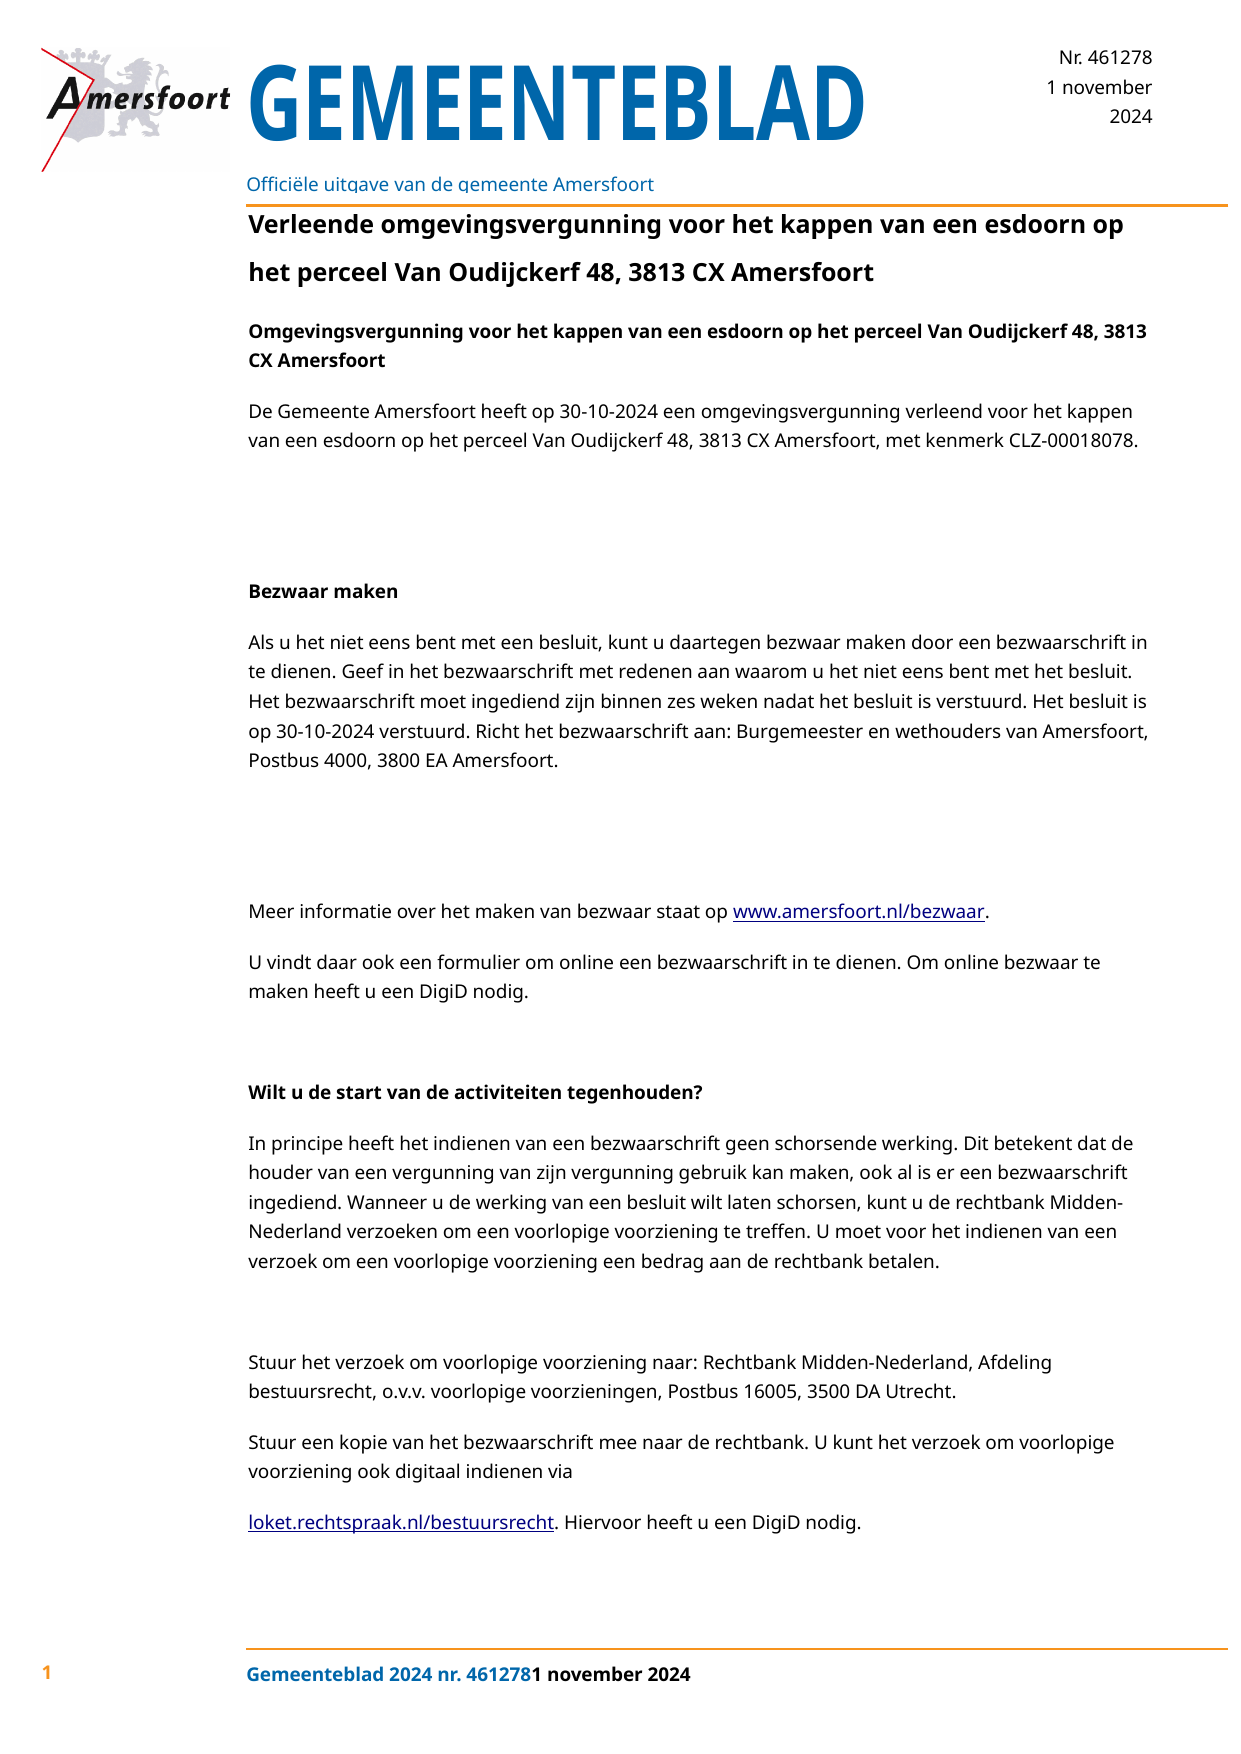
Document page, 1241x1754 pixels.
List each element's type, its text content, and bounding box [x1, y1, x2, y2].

text Omgevingsvergunning voor het kappen van een esdoorn op het perceel Van Oudijckerf 48, 3813 CX Amersfoort [248, 318, 1152, 373]
text loket.rechtspraak.nl/bestuursrecht. Hiervoor heeft u een DigiD nodig. [248, 1509, 1152, 1535]
text Wilt u de start van de activiteiten tegenhouden? [248, 1079, 1152, 1105]
text Bezwaar maken [248, 579, 1152, 604]
text Verleende omgevingsvergunning voor het kappen van een esdoorn op het perceel Van Oudijckerf 48, 3813 CX Amersfoort [248, 207, 1152, 288]
picture [41, 47, 231, 172]
text Stuur het verzoek om voorlopige voorziening naar: Rechtbank Midden-Nederland, Afdeling bestuursrecht, o.v.v. voorlopige voorzieningen, Postbus 16005, 3500 DA Utrecht. [248, 1349, 1152, 1404]
text Meer informatie over het maken van bezwaar staat op www.amersfoort.nl/bezwaar. [248, 899, 1152, 924]
text Als u het niet eens bent met een besluit, kunt u daartegen bezwaar maken door een bezwaarschrift in te dienen. Geef in het bezwaarschrift met redenen aan waarom u het niet eens bent met het besluit. Het bezwaarschrift moet ingediend zijn binnen zes weken nadat het besluit is verstuurd. Het besluit is op 30-10-2024 verstuurd. Richt het bezwaarschrift aan: Burgemeester en wethouders van Amersfoort, Postbus 4000, 3800 EA Amersfoort. [248, 629, 1152, 773]
text U vindt daar ook een formulier om online een bezwaarschrift in te dienen. Om online bezwaar te maken heeft u een DigiD nodig. [248, 949, 1152, 1004]
text Stuur een kopie van het bezwaarschrift mee naar de rechtbank. U kunt het verzoek om voorlopige voorziening ook digitaal indienen via [248, 1429, 1152, 1484]
text De Gemeente Amersfoort heeft op 30-10-2024 een omgevingsvergunning verleend voor het kappen van een esdoorn op het perceel Van Oudijckerf 48, 3813 CX Amersfoort, met kenmerk CLZ-00018078. [248, 398, 1152, 453]
text In principe heeft het indienen van een bezwaarschrift geen schorsende werking. Dit betekent dat de houder van een vergunning van zijn vergunning gebruik kan maken, ook al is er een bezwaarschrift ingediend. Wanneer u de werking van een besluit wilt laten schorsen, kunt u de rechtbank Midden-Nederland verzoeken om een voorlopige voorziening te treffen. U moet voor het indienen van een verzoek om een voorlopige voorziening een bedrag aan de rechtbank betalen. [248, 1130, 1152, 1274]
